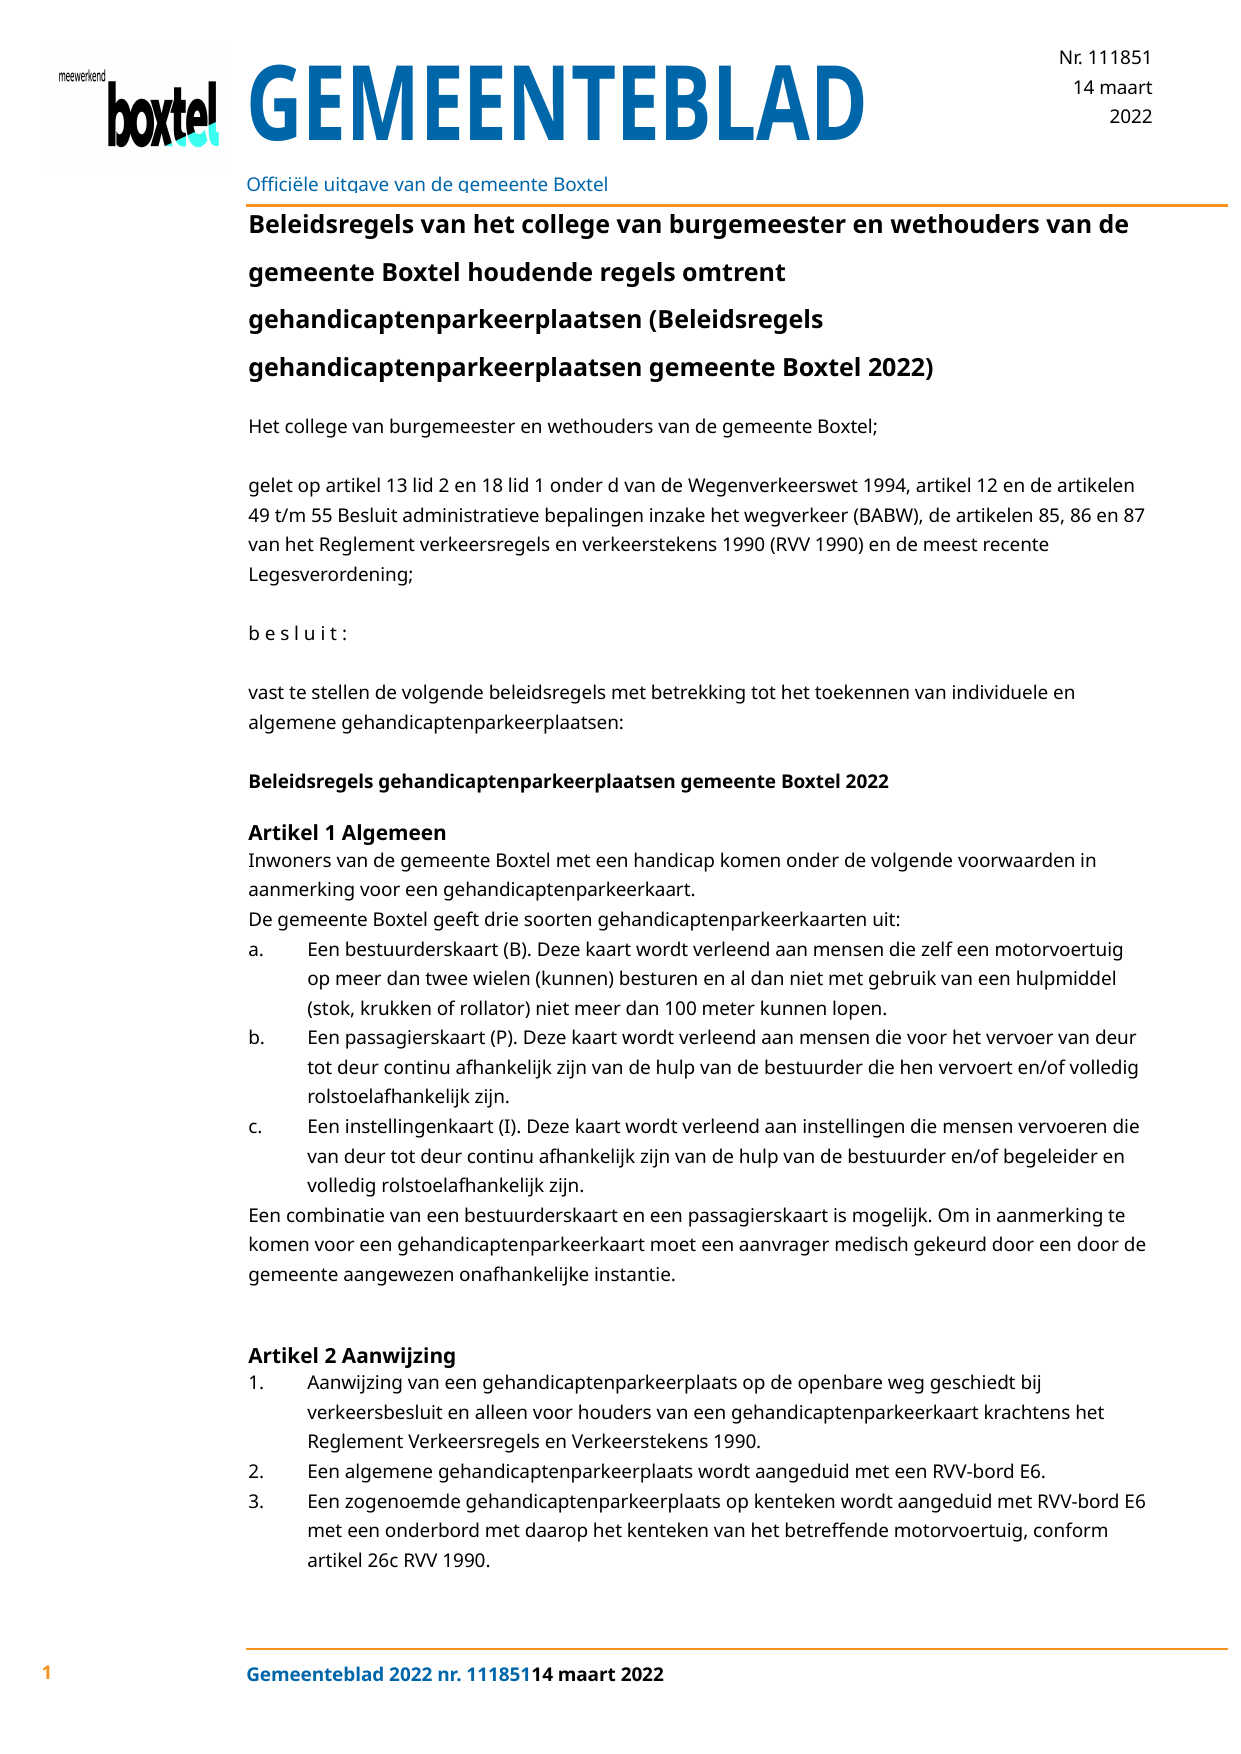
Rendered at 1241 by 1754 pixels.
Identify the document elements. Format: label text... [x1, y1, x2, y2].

text Het college van burgemeester en wethouders van de gemeente Boxtel; [248, 413, 1152, 439]
text Artikel 1 Algemeen [248, 818, 1152, 847]
list Een zogenoemde gehandicaptenparkeerplaats op kenteken wordt aangeduid met RVV-bord E6 met een onderbord met daarop het kenteken van het betreffende motorvoertuig, conform artikel 26c RVV 1990. [248, 1488, 1152, 1573]
picture [41, 47, 231, 172]
text vast te stellen de volgende beleidsregels met betrekking tot het toekennen van individuele en algemene gehandicaptenparkeerplaatsen: [248, 679, 1152, 735]
list Een instellingenkaart (I). Deze kaart wordt verleend aan instellingen die mensen vervoeren die van deur tot deur continu afhankelijk zijn van de hulp van de bestuurder en/of begeleider en volledig rolstoelafhankelijk zijn. [248, 1113, 1152, 1198]
list Een algemene gehandicaptenparkeerplaats wordt aangeduid met een RVV-bord E6. [248, 1458, 1152, 1484]
text Beleidsregels van het college van burgemeester en wethouders van de gemeente Boxtel houdende regels omtrent gehandicaptenparkeerplaatsen (Beleidsregels gehandicaptenparkeerplaatsen gemeente Boxtel 2022) [248, 207, 1152, 384]
text De gemeente Boxtel geeft drie soorten gehandicaptenparkeerkaarten uit: [248, 906, 1152, 932]
text Artikel 2 Aanwijzing [248, 1341, 1152, 1369]
list Een passagierskaart (P). Deze kaart wordt verleend aan mensen die voor het vervoer van deur tot deur continu afhankelijk zijn van de hulp van de bestuurder die hen vervoert en/of volledig rolstoelafhankelijk zijn. [248, 1024, 1152, 1109]
list Aanwijzing van een gehandicaptenparkeerplaats op de openbare weg geschiedt bij verkeersbesluit en alleen voor houders van een gehandicaptenparkeerkaart krachtens het Reglement Verkeersregels en Verkeerstekens 1990. [248, 1369, 1152, 1454]
text gelet op artikel 13 lid 2 en 18 lid 1 onder d van de Wegenverkeerswet 1994, artikel 12 en de artikelen 49 t/m 55 Besluit administratieve bepalingen inzake het wegverkeer (BABW), de artikelen 85, 86 en 87 van het Reglement verkeersregels en verkeerstekens 1990 (RVV 1990) en de meest recente Legesverordening; [248, 472, 1152, 587]
text Een combinatie van een bestuurderskaart en een passagierskaart is mogelijk. Om in aanmerking te komen voor een gehandicaptenparkeerkaart moet een aanvrager medisch gekeurd door een door de gemeente aangewezen onafhankelijke instantie. [248, 1202, 1152, 1287]
list Een bestuurderskaart (B). Deze kaart wordt verleend aan mensen die zelf een motorvoertuig op meer dan twee wielen (kunnen) besturen en al dan niet met gebruik van een hulpmiddel (stok, krukken of rollator) niet meer dan 100 meter kunnen lopen. [248, 936, 1152, 1021]
text Beleidsregels gehandicaptenparkeerplaatsen gemeente Boxtel 2022 [248, 768, 1152, 794]
text b e s l u i t : [248, 620, 1152, 646]
text Inwoners van de gemeente Boxtel met een handicap komen onder de volgende voorwaarden in aanmerking voor een gehandicaptenparkeerkaart. [248, 847, 1152, 902]
